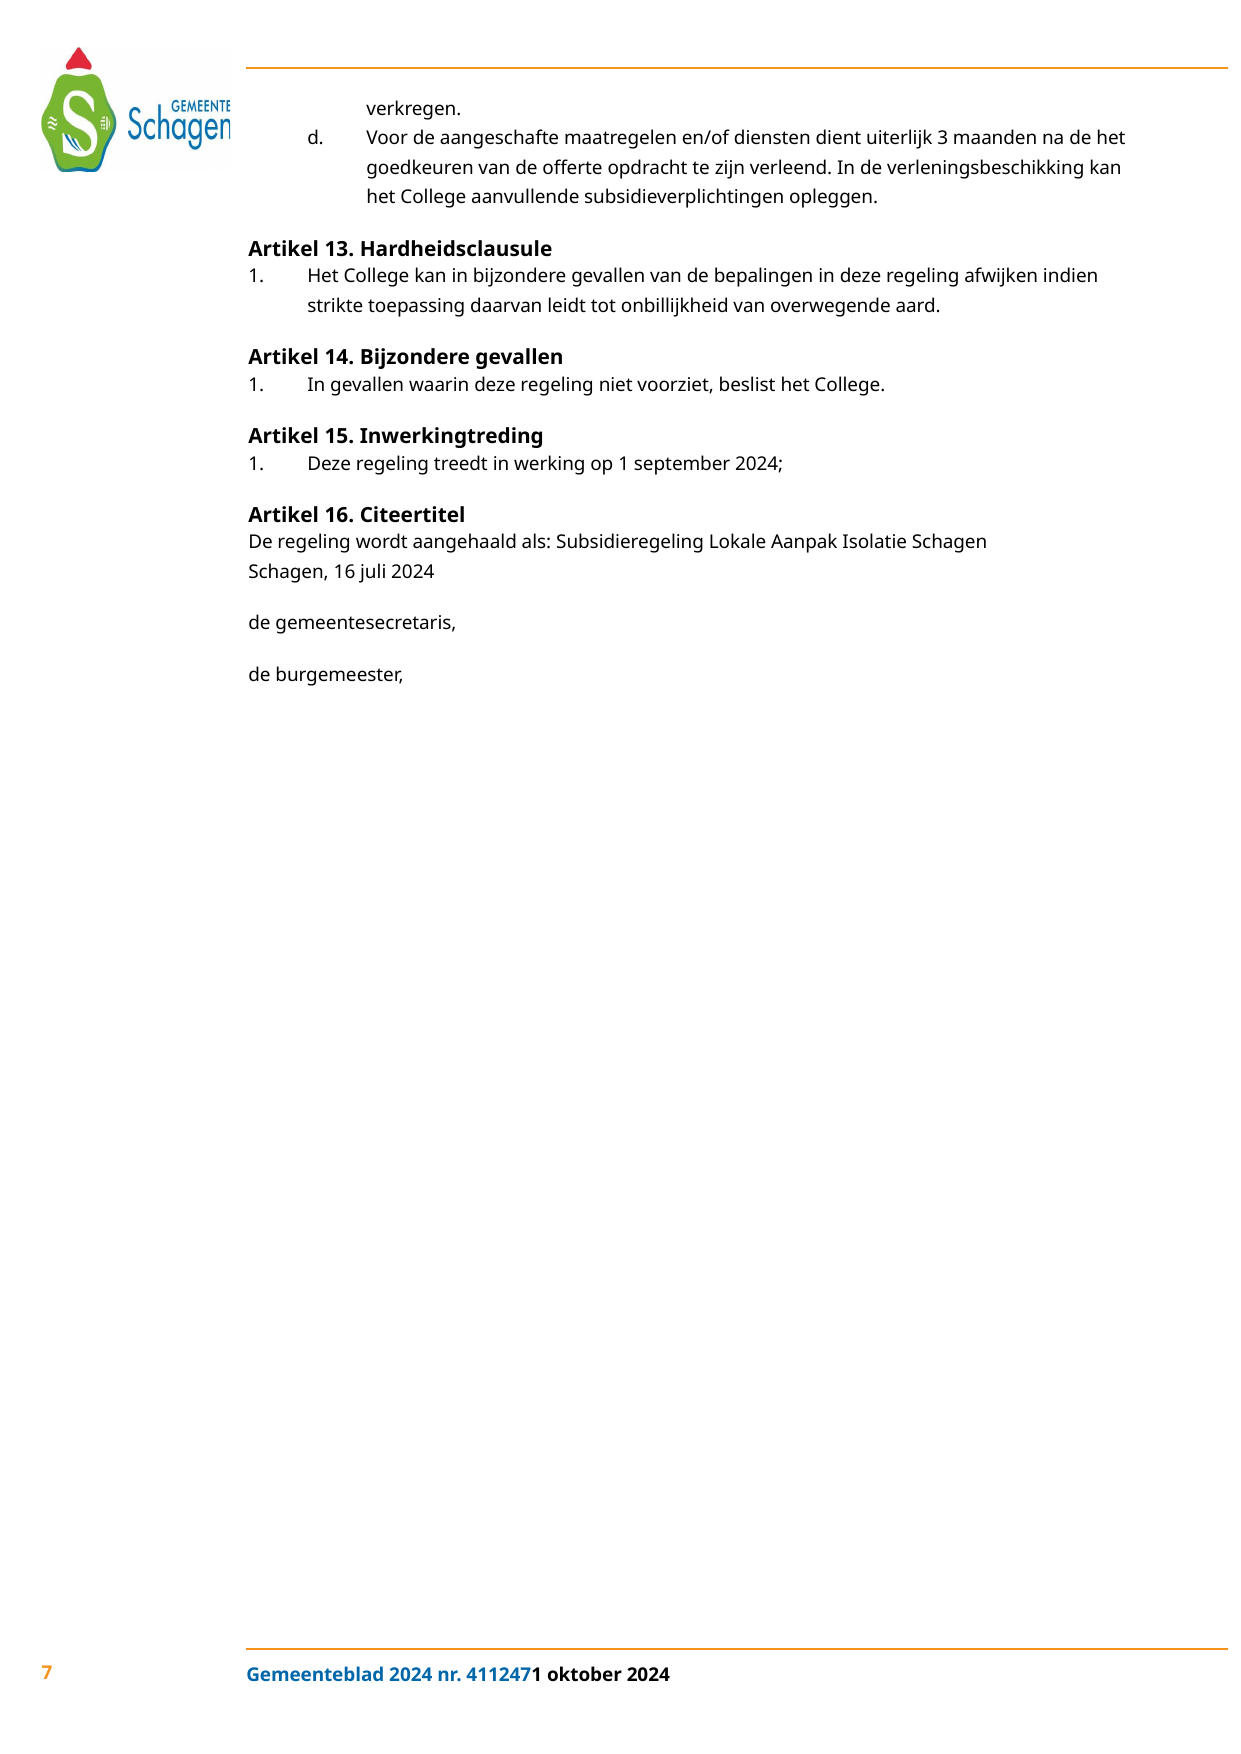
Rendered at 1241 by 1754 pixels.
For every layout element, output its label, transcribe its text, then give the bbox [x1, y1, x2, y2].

list verkregen. [307, 95, 1152, 121]
text Artikel 14. Bijzondere gevallen [248, 342, 1152, 371]
text Artikel 16. Citeertitel [248, 500, 1152, 528]
text Artikel 13. Hardheidsclausule [248, 234, 1152, 262]
text de gemeentesecretaris, [248, 609, 1152, 635]
text De regeling wordt aangehaald als: Subsidieregeling Lokale Aanpak Isolatie Schagen [248, 528, 1152, 554]
list Deze regeling treedt in werking op 1 september 2024; [248, 450, 1152, 475]
list Voor de aangeschafte maatregelen en/of diensten dient uiterlijk 3 maanden na de het goedkeuren van de offerte opdracht te zijn verleend. In de verleningsbeschikking kan het College aanvullende subsidieverplichtingen opleggen. [307, 124, 1152, 209]
text de burgemeester, [248, 661, 1152, 687]
text Schagen, 16 juli 2024 [248, 558, 1152, 584]
picture [41, 47, 231, 172]
list In gevallen waarin deze regeling niet voorziet, beslist het College. [248, 371, 1152, 397]
list Het College kan in bijzondere gevallen van de bepalingen in deze regeling afwijken indien strikte toepassing daarvan leidt tot onbillijkheid van overwegende aard. [248, 262, 1152, 318]
text Artikel 15. Inwerkingtreding [248, 421, 1152, 450]
